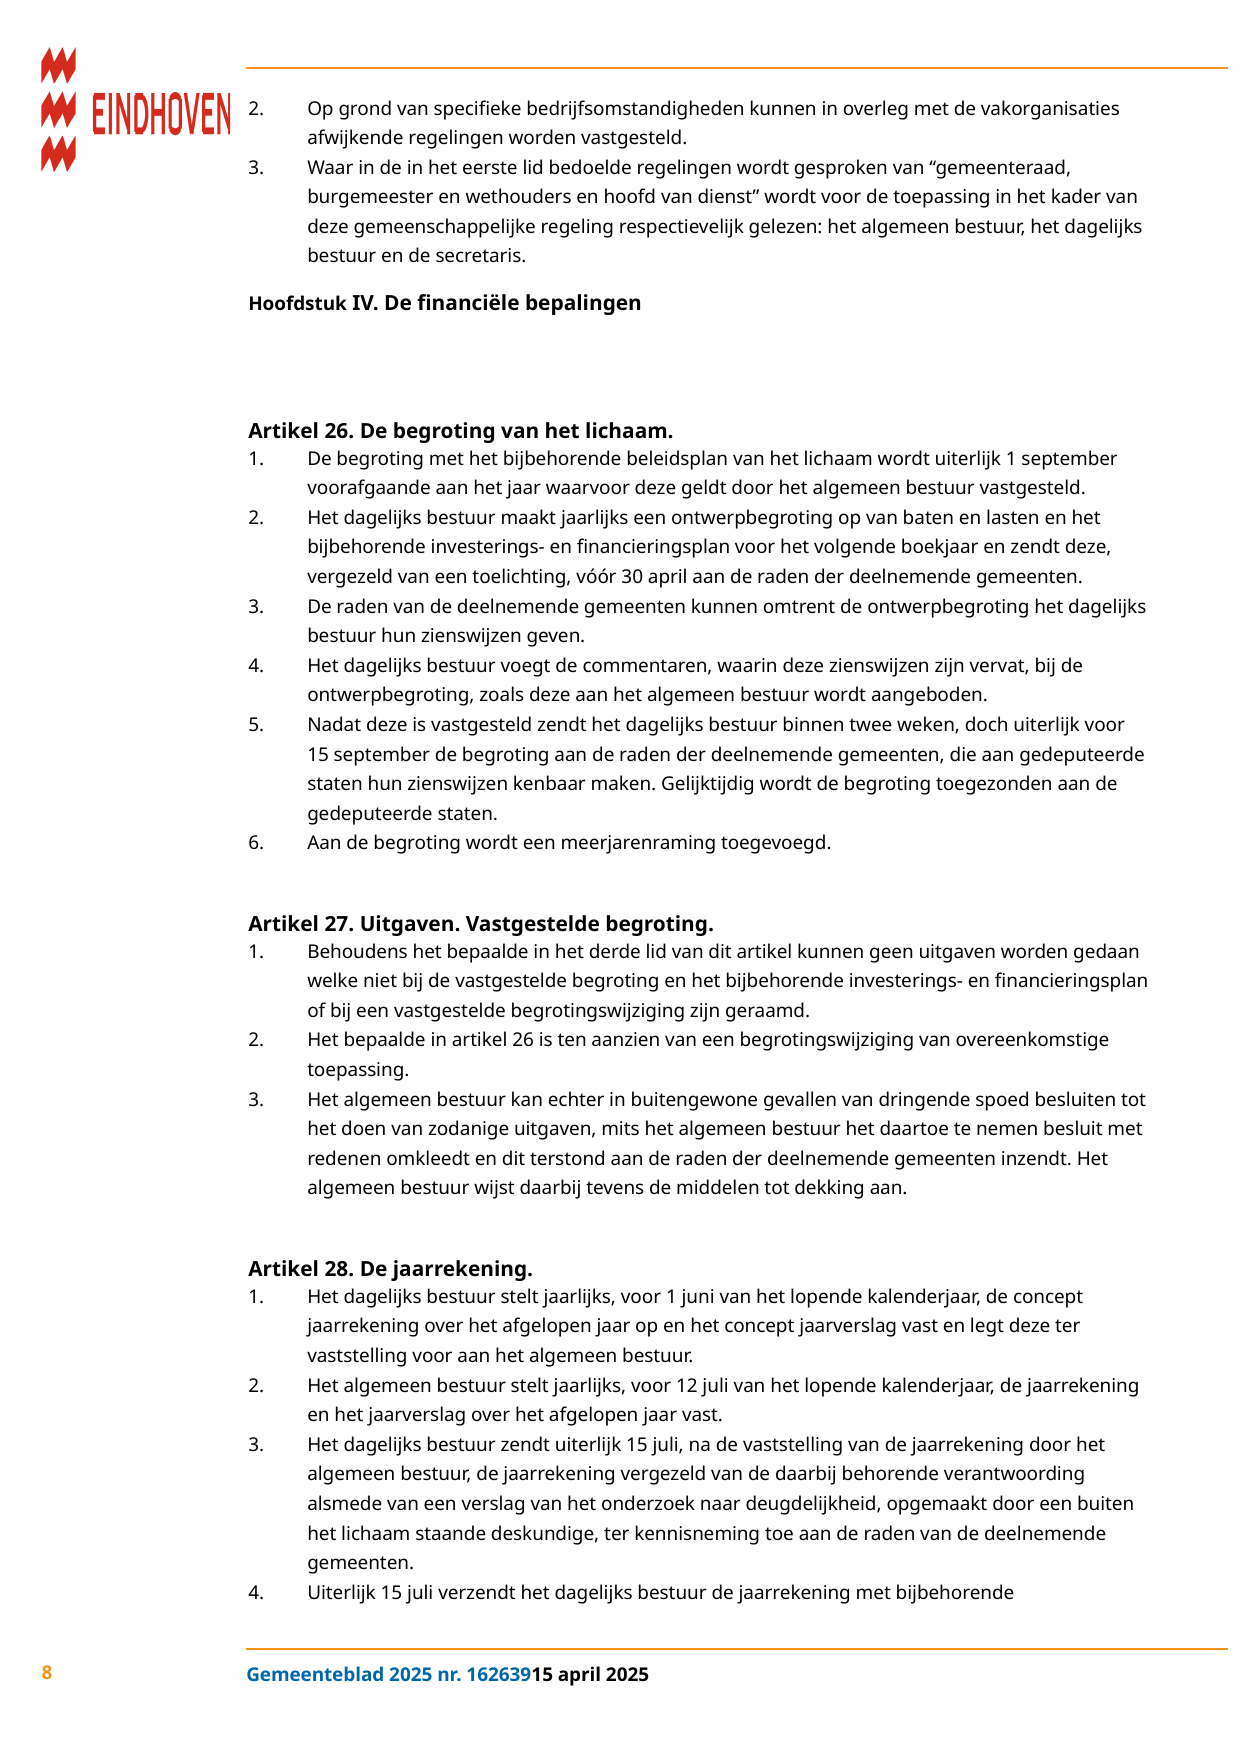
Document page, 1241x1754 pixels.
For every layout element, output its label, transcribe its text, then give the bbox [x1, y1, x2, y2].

text Artikel 26. De begroting van het lichaam. [248, 416, 1152, 445]
list Uiterlijk 15 juli verzendt het dagelijks bestuur de jaarrekening met bijbehorende [248, 1579, 1152, 1604]
list Aan de begroting wordt een meerjarenraming toegevoegd. [248, 829, 1152, 855]
text Artikel 28. De jaarrekening. [248, 1254, 1152, 1283]
picture [41, 47, 231, 172]
list Het dagelijks bestuur maakt jaarlijks een ontwerpbegroting op van baten en lasten en het bijbehorende investerings- en financieringsplan voor het volgende boekjaar en zendt deze, vergezeld van een toelichting, vóór 30 april aan de raden der deelnemende gemeenten. [248, 504, 1152, 589]
list Waar in de in het eerste lid bedoelde regelingen wordt gesproken van “gemeenteraad, burgemeester en wethouders en hoofd van dienst” wordt voor de toepassing in het kader van deze gemeenschappelijke regeling respectievelijk gelezen: het algemeen bestuur, het dagelijks bestuur en de secretaris. [248, 154, 1152, 268]
list De raden van de deelnemende gemeenten kunnen omtrent de ontwerpbegroting het dagelijks bestuur hun zienswijzen geven. [248, 593, 1152, 648]
list Nadat deze is vastgesteld zendt het dagelijks bestuur binnen twee weken, doch uiterlijk voor 15 september de begroting aan de raden der deelnemende gemeenten, die aan gedeputeerde staten hun zienswijzen kenbaar maken. Gelijktijdig wordt de begroting toegezonden aan de gedeputeerde staten. [248, 711, 1152, 826]
list De begroting met het bijbehorende beleidsplan van het lichaam wordt uiterlijk 1 september voorafgaande aan het jaar waarvoor deze geldt door het algemeen bestuur vastgesteld. [248, 445, 1152, 500]
list Behoudens het bepaalde in het derde lid van dit artikel kunnen geen uitgaven worden gedaan welke niet bij de vastgestelde begroting en het bijbehorende investerings- en financieringsplan of bij een vastgestelde begrotingswijziging zijn geraamd. [248, 938, 1152, 1023]
list Het algemeen bestuur stelt jaarlijks, voor 12 juli van het lopende kalenderjaar, de jaarrekening en het jaarverslag over het afgelopen jaar vast. [248, 1372, 1152, 1427]
list Het dagelijks bestuur voegt de commentaren, waarin deze zienswijzen zijn vervat, bij de ontwerpbegroting, zoals deze aan het algemeen bestuur wordt aangeboden. [248, 652, 1152, 707]
list Het dagelijks bestuur stelt jaarlijks, voor 1 juni van het lopende kalenderjaar, de concept jaarrekening over het afgelopen jaar op en het concept jaarverslag vast en legt deze ter vaststelling voor aan het algemeen bestuur. [248, 1283, 1152, 1368]
list Op grond van specifieke bedrijfsomstandigheden kunnen in overleg met de vakorganisaties afwijkende regelingen worden vastgesteld. [248, 95, 1152, 150]
list Het dagelijks bestuur zendt uiterlijk 15 juli, na de vaststelling van de jaarrekening door het algemeen bestuur, de jaarrekening vergezeld van de daarbij behorende verantwoording alsmede van een verslag van het onderzoek naar deugdelijkheid, opgemaakt door een buiten het lichaam staande deskundige, ter kennisneming toe aan de raden van de deelnemende gemeenten. [248, 1431, 1152, 1575]
text Hoofdstuk IV. De financiële bepalingen [248, 288, 1152, 317]
text Artikel 27. Uitgaven. Vastgestelde begroting. [248, 909, 1152, 938]
list Het algemeen bestuur kan echter in buitengewone gevallen van dringende spoed besluiten tot het doen van zodanige uitgaven, mits het algemeen bestuur het daartoe te nemen besluit met redenen omkleedt en dit terstond aan de raden der deelnemende gemeenten inzendt. Het algemeen bestuur wijst daarbij tevens de middelen tot dekking aan. [248, 1086, 1152, 1200]
list Het bepaalde in artikel 26 is ten aanzien van een begrotingswijziging van overeenkomstige toepassing. [248, 1027, 1152, 1082]
